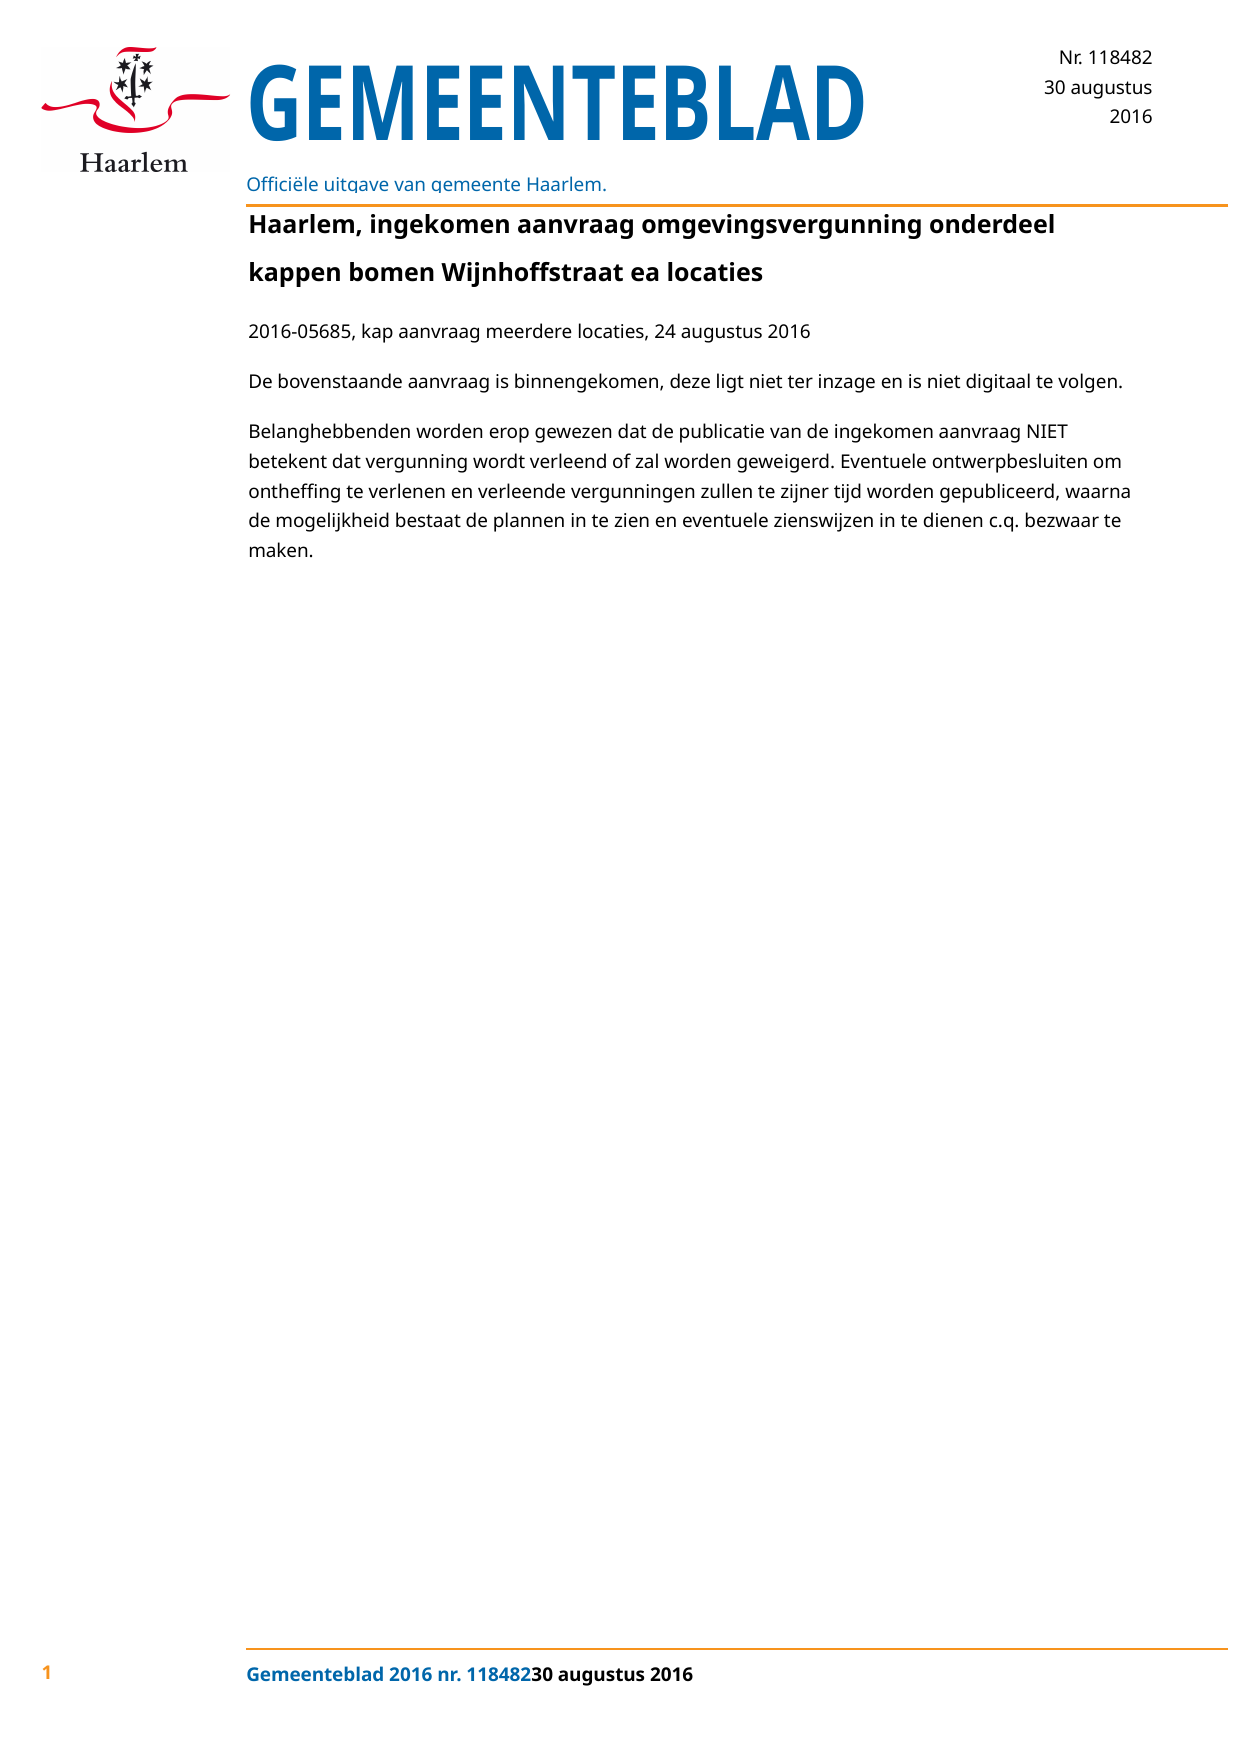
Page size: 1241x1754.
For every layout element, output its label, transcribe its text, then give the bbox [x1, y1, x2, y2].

text Belanghebbenden worden erop gewezen dat de publicatie van de ingekomen aanvraag NIET betekent dat vergunning wordt verleend of zal worden geweigerd. Eventuele ontwerpbesluiten om ontheffing te verlenen en verleende vergunningen zullen te zijner tijd worden gepubliceerd, waarna de mogelijkheid bestaat de plannen in te zien en eventuele zienswijzen in te dienen c.q. bezwaar te maken. [248, 419, 1152, 563]
text De bovenstaande aanvraag is binnengekomen, deze ligt niet ter inzage en is niet digitaal te volgen. [248, 368, 1152, 394]
picture [41, 47, 231, 172]
text Haarlem, ingekomen aanvraag omgevingsvergunning onderdeel kappen bomen Wijnhoffstraat ea locaties [248, 207, 1152, 288]
text 2016-05685, kap aanvraag meerdere locaties, 24 augustus 2016 [248, 318, 1152, 344]
